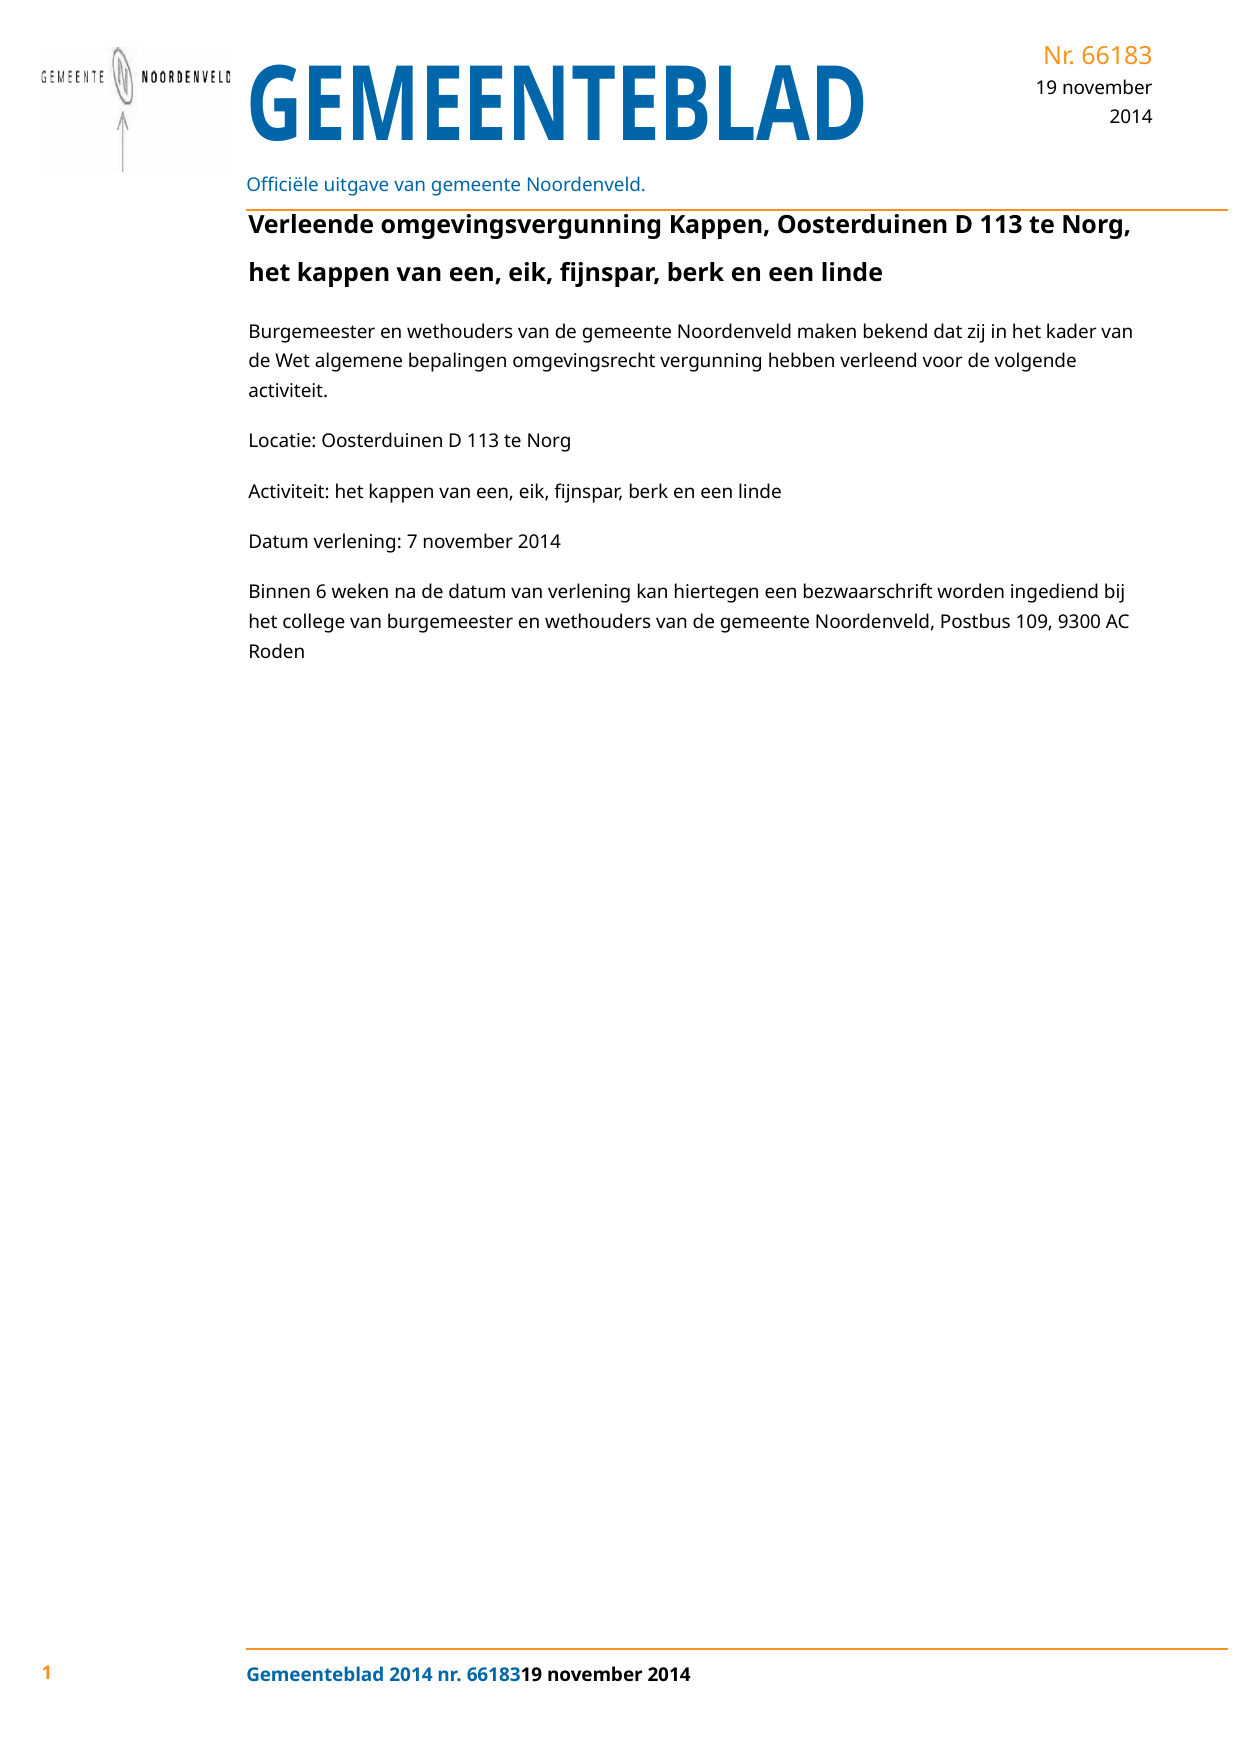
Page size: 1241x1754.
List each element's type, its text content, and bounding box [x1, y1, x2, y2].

picture [41, 47, 231, 172]
text Verleende omgevingsvergunning Kappen, Oosterduinen D 113 te Norg, het kappen van een, eik, fijnspar, berk en een linde [248, 211, 1152, 288]
text Binnen 6 weken na de datum van verlening kan hiertegen een bezwaarschrift worden ingediend bij het college van burgemeester en wethouders van de gemeente Noordenveld, Postbus 109, 9300 AC Roden [248, 579, 1152, 664]
text Locatie: Oosterduinen D 113 te Norg [248, 427, 1152, 453]
text Activiteit: het kappen van een, eik, fijnspar, berk en een linde [248, 478, 1152, 504]
text Datum verlening: 7 november 2014 [248, 528, 1152, 554]
text Burgemeester en wethouders van de gemeente Noordenveld maken bekend dat zij in het kader van de Wet algemene bepalingen omgevingsrecht vergunning hebben verleend voor de volgende activiteit. [248, 318, 1152, 403]
